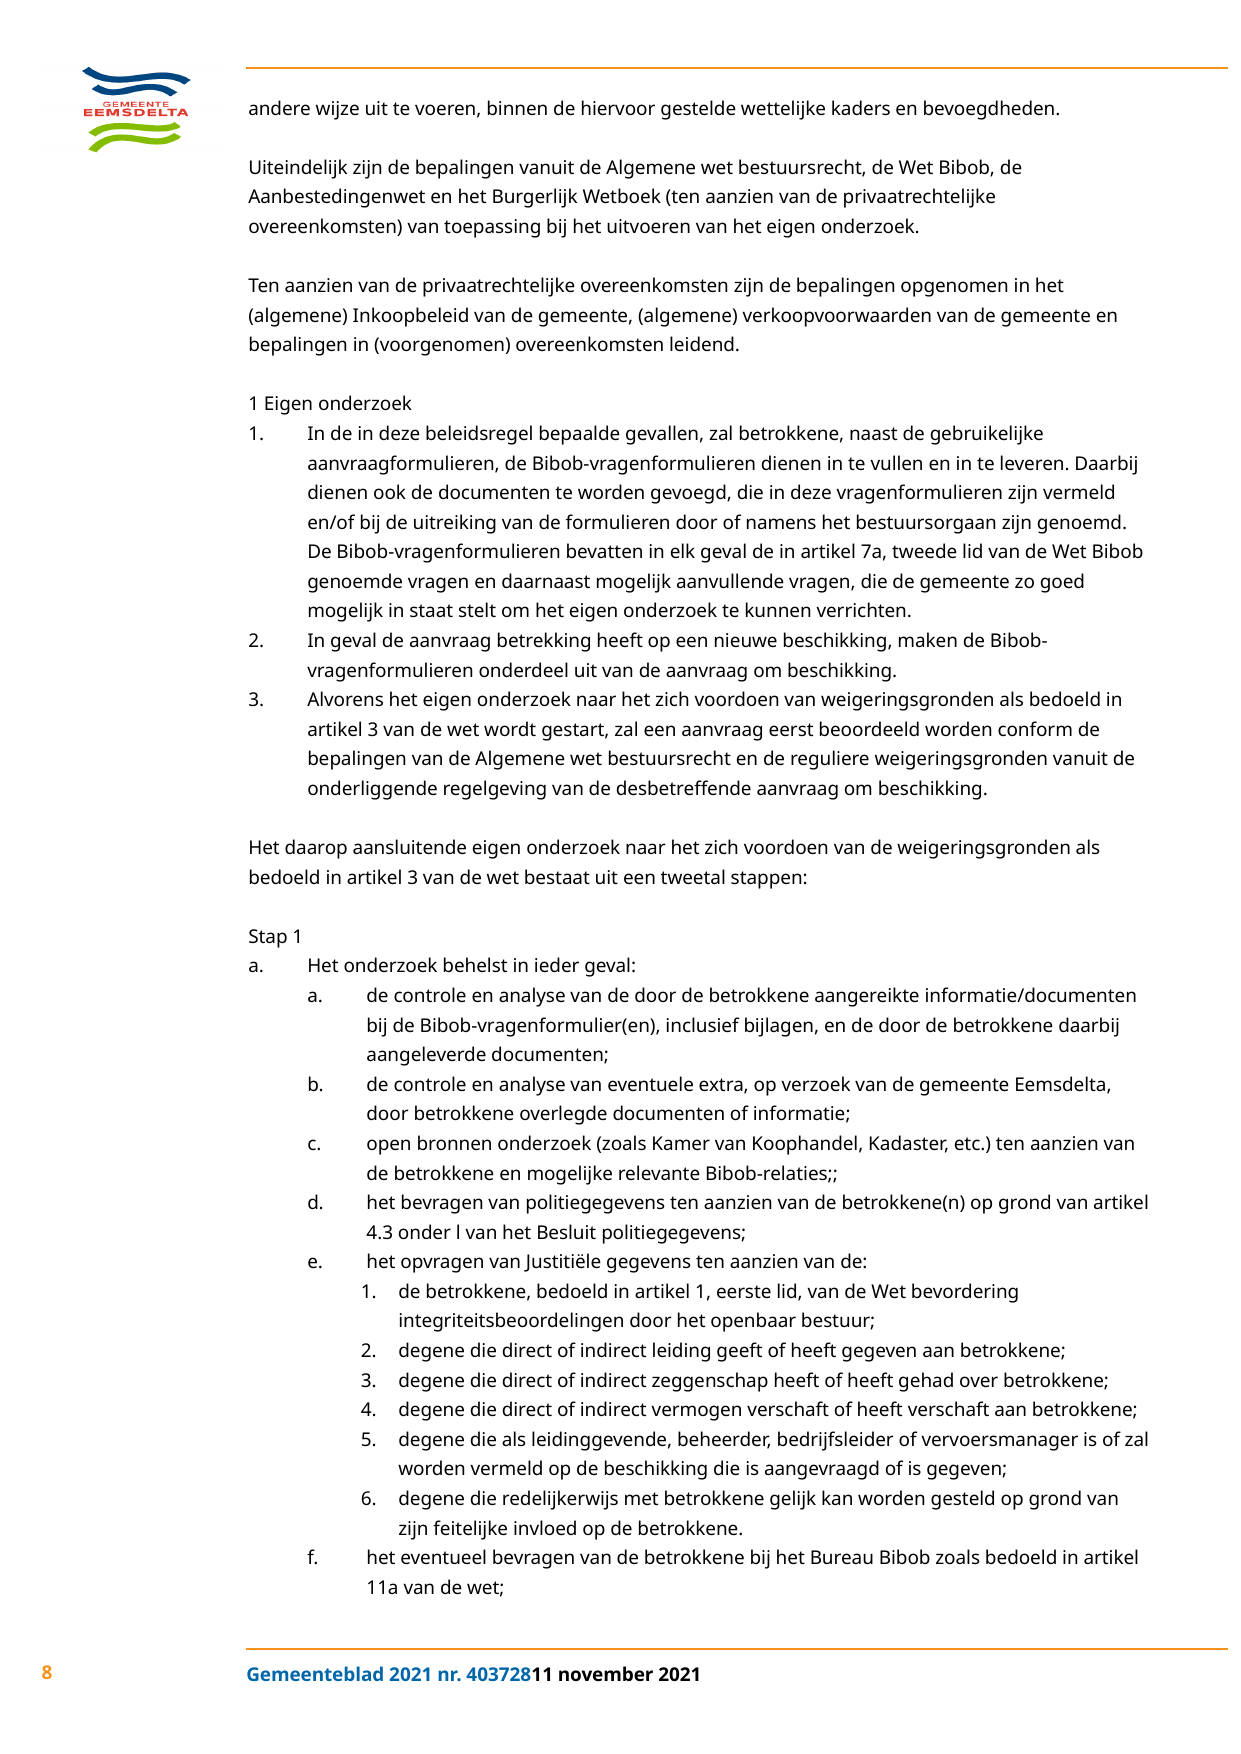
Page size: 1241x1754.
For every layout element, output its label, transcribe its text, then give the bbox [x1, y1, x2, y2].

list de controle en analyse van eventuele extra, op verzoek van de gemeente Eemsdelta, door betrokkene overlegde documenten of informatie; [307, 1071, 1152, 1126]
list het eventueel bevragen van de betrokkene bij het Bureau Bibob zoals bedoeld in artikel 11a van de wet; [307, 1544, 1152, 1600]
list degene die direct of indirect zeggenschap heeft of heeft gehad over betrokkene; [361, 1367, 1152, 1393]
text 1 Eigen onderzoek [248, 391, 1152, 416]
list het opvragen van Justitiële gegevens ten aanzien van de: [307, 1248, 1152, 1274]
text Uiteindelijk zijn de bepalingen vanuit de Algemene wet bestuursrecht, de Wet Bibob, de Aanbestedingenwet en het Burgerlijk Wetboek (ten aanzien van de privaatrechtelijke overeenkomsten) van toepassing bij het uitvoeren van het eigen onderzoek. [248, 154, 1152, 239]
list Alvorens het eigen onderzoek naar het zich voordoen van weigeringsgronden als bedoeld in artikel 3 van de wet wordt gestart, zal een aanvraag eerst beoordeeld worden conform de bepalingen van de Algemene wet bestuursrecht en de reguliere weigeringsgronden vanuit de onderliggende regelgeving van de desbetreffende aanvraag om beschikking. [248, 686, 1152, 801]
list degene die redelijkerwijs met betrokkene gelijk kan worden gesteld op grond van zijn feitelijke invloed op de betrokkene. [361, 1485, 1152, 1541]
text andere wijze uit te voeren, binnen de hiervoor gestelde wettelijke kaders en bevoegdheden. [248, 95, 1152, 121]
list In geval de aanvraag betrekking heeft op een nieuwe beschikking, maken de Bibob-vragenformulieren onderdeel uit van de aanvraag om beschikking. [248, 627, 1152, 683]
list het bevragen van politiegegevens ten aanzien van de betrokkene(n) op grond van artikel 4.3 onder l van het Besluit politiegegevens; [307, 1189, 1152, 1245]
list In de in deze beleidsregel bepaalde gevallen, zal betrokkene, naast de gebruikelijke aanvraagformulieren, de Bibob-vragenformulieren dienen in te vullen en in te leveren. Daarbij dienen ook de documenten te worden gevoegd, die in deze vragenformulieren zijn vermeld en/of bij de uitreiking van de formulieren door of namens het bestuursorgaan zijn genoemd. De Bibob-vragenformulieren bevatten in elk geval de in artikel 7a, tweede lid van de Wet Bibob genoemde vragen en daarnaast mogelijk aanvullende vragen, die de gemeente zo goed mogelijk in staat stelt om het eigen onderzoek te kunnen verrichten. [248, 420, 1152, 623]
text Het daarop aansluitende eigen onderzoek naar het zich voordoen van de weigeringsgronden als bedoeld in artikel 3 van de wet bestaat uit een tweetal stappen: [248, 834, 1152, 890]
list degene die direct of indirect leiding geeft of heeft gegeven aan betrokkene; [361, 1337, 1152, 1363]
list de controle en analyse van de door de betrokkene aangereikte informatie/documenten bij de Bibob-vragenformulier(en), inclusief bijlagen, en de door de betrokkene daarbij aangeleverde documenten; [307, 982, 1152, 1067]
list Het onderzoek behelst in ieder geval: [248, 953, 1152, 978]
list open bronnen onderzoek (zoals Kamer van Koophandel, Kadaster, etc.) ten aanzien van de betrokkene en mogelijke relevante Bibob-relaties;; [307, 1130, 1152, 1186]
list degene die direct of indirect vermogen verschaft of heeft verschaft aan betrokkene; [361, 1396, 1152, 1422]
text Ten aanzien van de privaatrechtelijke overeenkomsten zijn de bepalingen opgenomen in het (algemene) Inkoopbeleid van de gemeente, (algemene) verkoopvoorwaarden van de gemeente en bepalingen in (voorgenomen) overeenkomsten leidend. [248, 272, 1152, 357]
list de betrokkene, bedoeld in artikel 1, eerste lid, van de Wet bevordering integriteitsbeoordelingen door het openbaar bestuur; [361, 1278, 1152, 1333]
text Stap 1 [248, 923, 1152, 949]
list degene die als leidinggevende, beheerder, bedrijfsleider of vervoersmanager is of zal worden vermeld op de beschikking die is aangevraagd of is gegeven; [361, 1426, 1152, 1481]
picture [41, 47, 231, 172]
